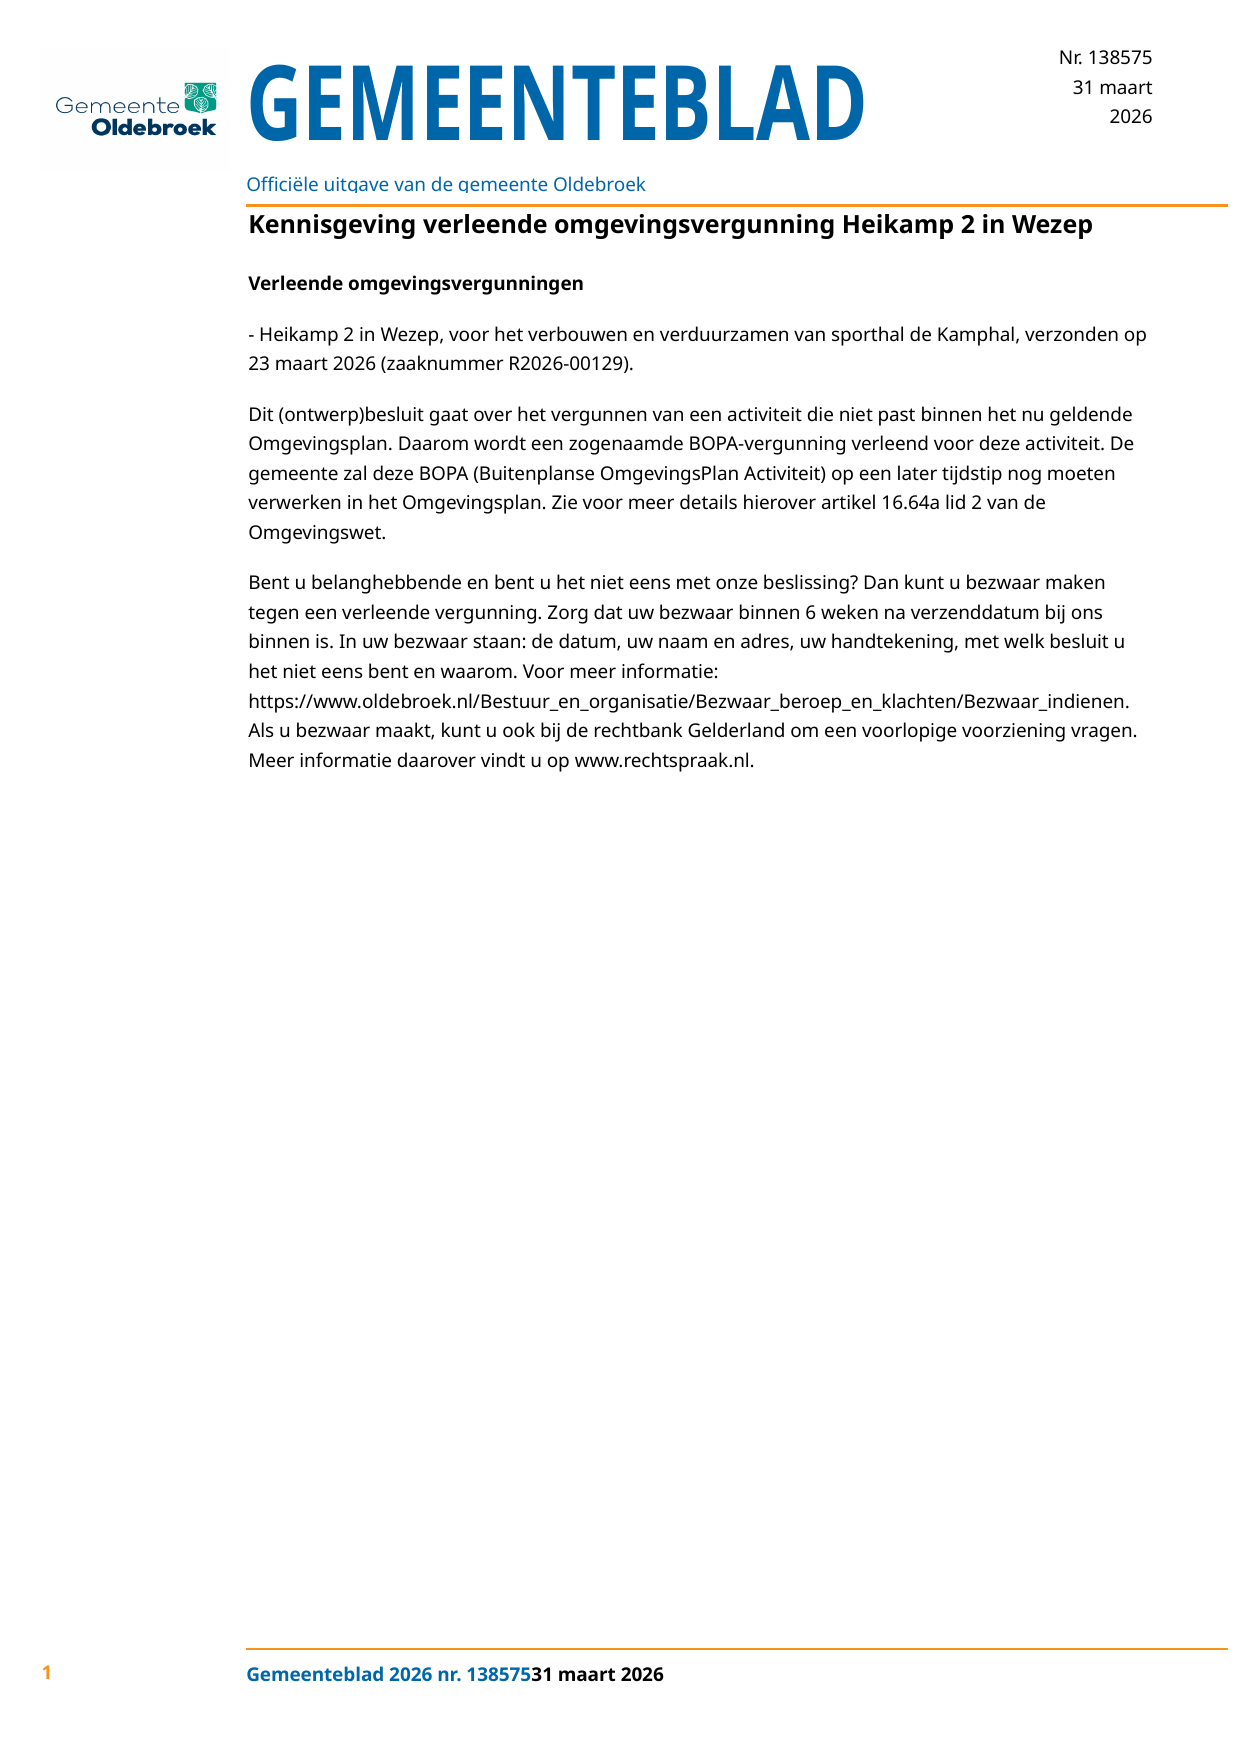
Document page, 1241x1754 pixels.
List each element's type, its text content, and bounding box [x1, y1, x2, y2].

picture [41, 47, 231, 172]
text Kennisgeving verleende omgevingsvergunning Heikamp 2 in Wezep [248, 207, 1152, 241]
text - Heikamp 2 in Wezep, voor het verbouwen en verduurzamen van sporthal de Kamphal, verzonden op 23 maart 2026 (zaaknummer R2026-00129). [248, 321, 1152, 376]
text Dit (ontwerp)besluit gaat over het vergunnen van een activiteit die niet past binnen het nu geldende Omgevingsplan. Daarom wordt een zogenaamde BOPA-vergunning verleend voor deze activiteit. De gemeente zal deze BOPA (Buitenplanse OmgevingsPlan Activiteit) op een later tijdstip nog moeten verwerken in het Omgevingsplan. Zie voor meer details hierover artikel 16.64a lid 2 van de Omgevingswet. [248, 401, 1152, 545]
text Bent u belanghebbende en bent u het niet eens met onze beslissing? Dan kunt u bezwaar maken tegen een verleende vergunning. Zorg dat uw bezwaar binnen 6 weken na verzenddatum bij ons binnen is. In uw bezwaar staan: de datum, uw naam en adres, uw handtekening, met welk besluit u het niet eens bent en waarom. Voor meer informatie: https://www.oldebroek.nl/Bestuur_en_organisatie/Bezwaar_beroep_en_klachten/Bezwaar_indienen. Als u bezwaar maakt, kunt u ook bij de rechtbank Gelderland om een voorlopige voorziening vragen. Meer informatie daarover vindt u op www.rechtspraak.nl. [248, 569, 1152, 773]
text Verleende omgevingsvergunningen [248, 270, 1152, 296]
